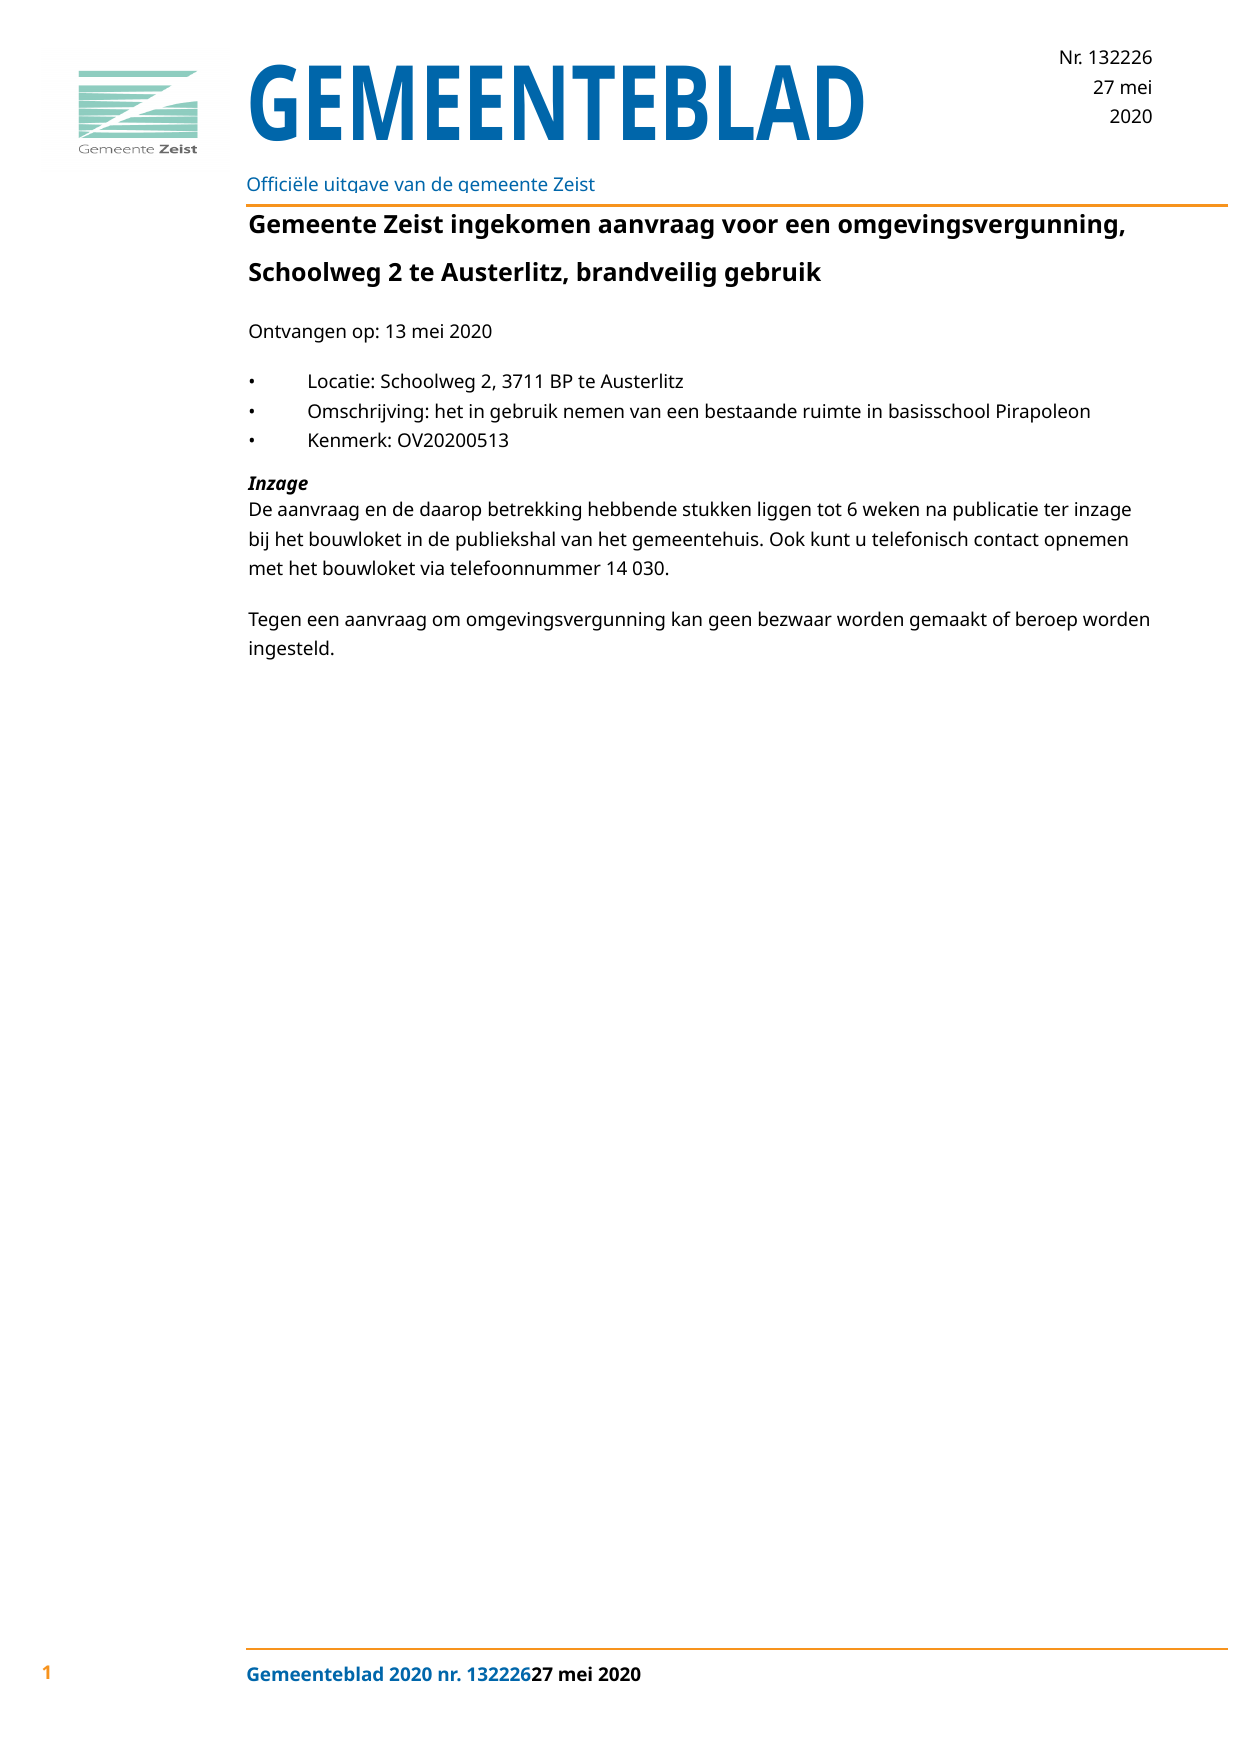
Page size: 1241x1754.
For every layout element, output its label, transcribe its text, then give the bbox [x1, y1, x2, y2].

list Kenmerk: OV20200513 [248, 427, 1152, 453]
picture [41, 47, 231, 172]
list Locatie: Schoolweg 2, 3711 BP te Austerlitz [248, 368, 1152, 394]
text De aanvraag en de daarop betrekking hebbende stukken liggen tot 6 weken na publicatie ter inzage bij het bouwloket in de publiekshal van het gemeentehuis. Ook kunt u telefonisch contact opnemen met het bouwloket via telefoonnummer 14 030. [248, 496, 1152, 581]
text Tegen een aanvraag om omgevingsvergunning kan geen bezwaar worden gemaakt of beroep worden ingesteld. [248, 606, 1152, 661]
list Omschrijving: het in gebruik nemen van een bestaande ruimte in basisschool Pirapoleon [248, 398, 1152, 424]
text Ontvangen op: 13 mei 2020 [248, 318, 1152, 344]
text Gemeente Zeist ingekomen aanvraag voor een omgevingsvergunning, Schoolweg 2 te Austerlitz, brandveilig gebruik [248, 207, 1152, 288]
text Inzage [248, 471, 1152, 496]
